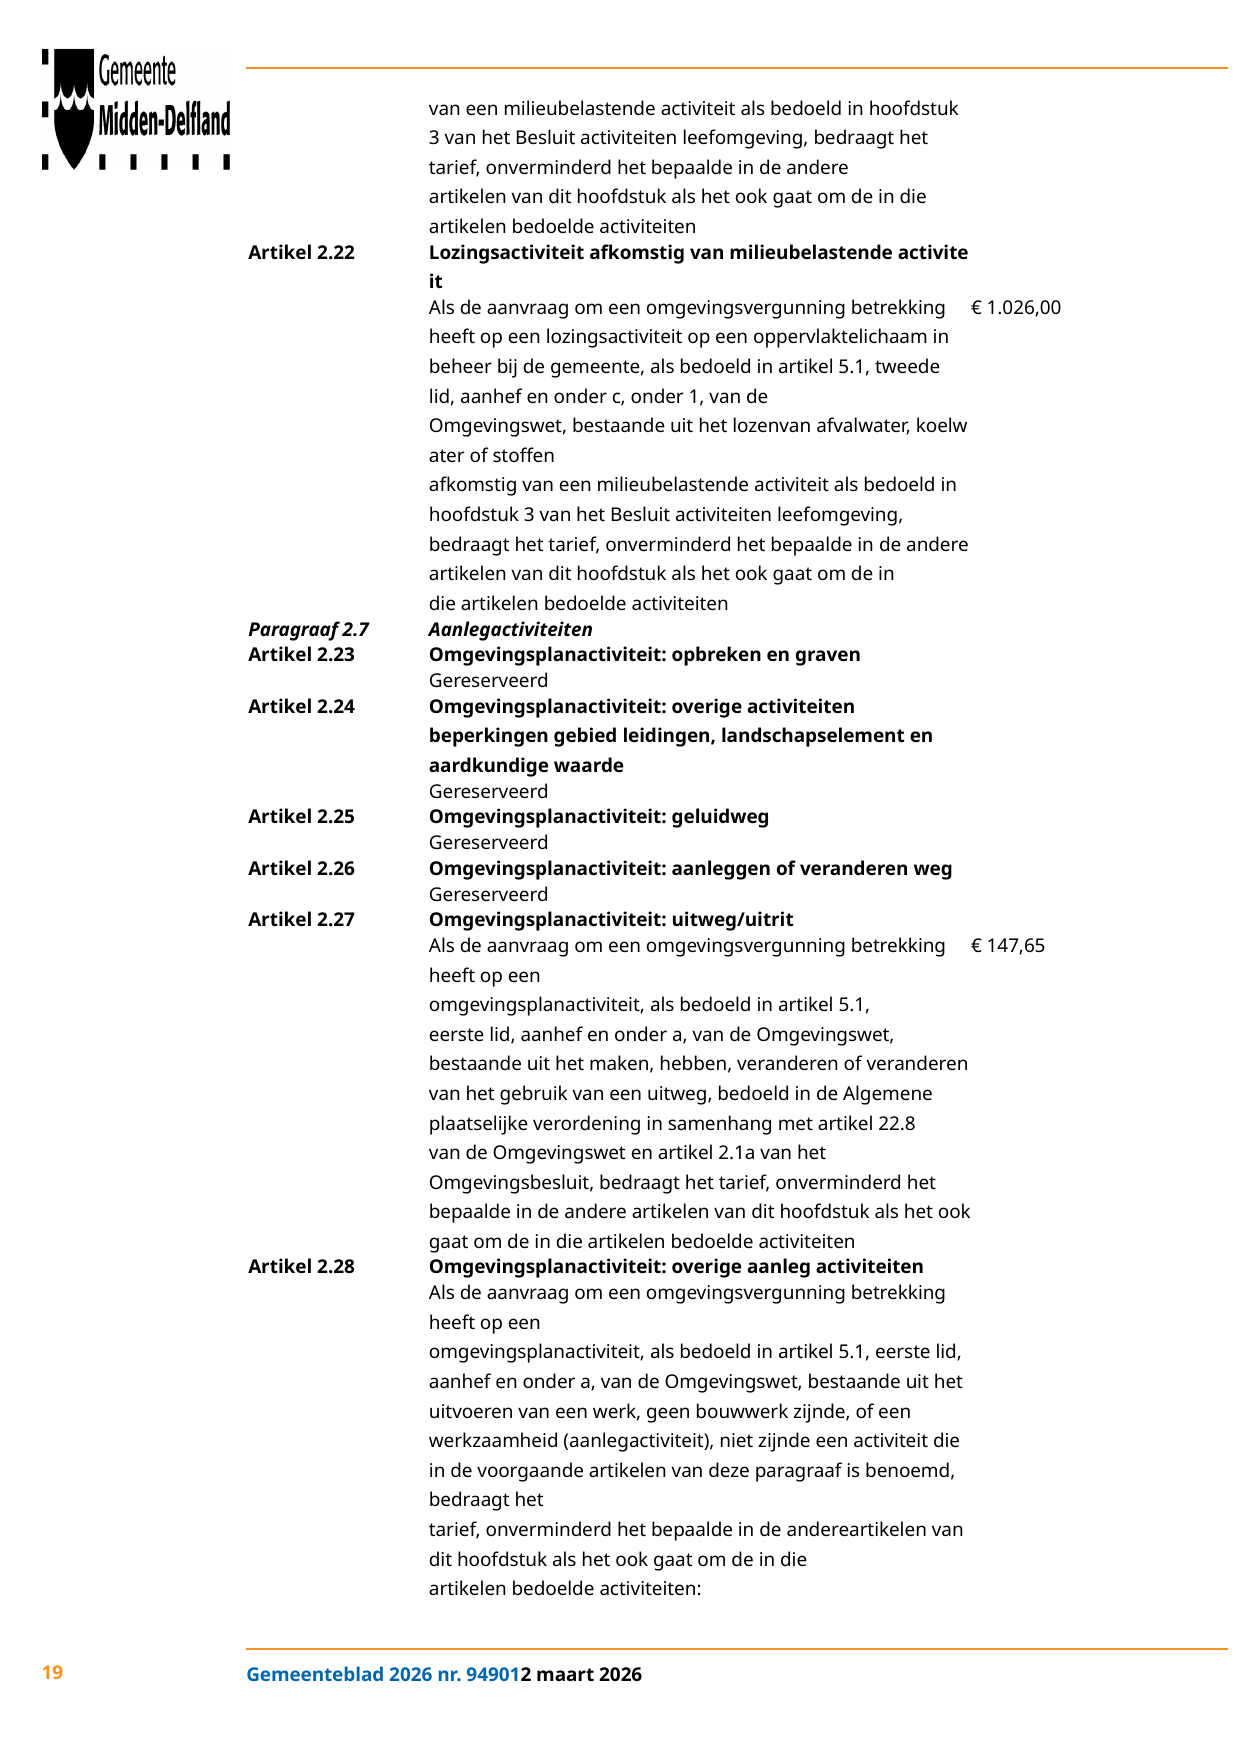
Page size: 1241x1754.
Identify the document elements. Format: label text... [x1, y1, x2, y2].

table_cell Artikel 2.22 [248, 239, 429, 294]
table_cell [971, 693, 1152, 778]
table_cell Lozingsactiviteit afkomstig van milieubelastende activiteit [429, 239, 971, 294]
table_cell Gereserveerd [429, 829, 971, 855]
table_cell [971, 804, 1152, 829]
table_cell [971, 239, 1152, 294]
table_cell [971, 1254, 1152, 1279]
table_cell Gereserveerd [429, 881, 971, 906]
table_cell Artikel 2.26 [248, 855, 429, 881]
table_cell [971, 778, 1152, 803]
table_cell [971, 95, 1152, 239]
table_cell [971, 881, 1152, 906]
table_cell Artikel 2.24 [248, 693, 429, 778]
table_cell [971, 906, 1152, 932]
table_cell Als de aanvraag om een omgevingsvergunning betrekking heeft op een omgevingsplanactiviteit, als bedoeld in artikel 5.1, eerste lid, aanhef en onder a, van de Omgevingswet, bestaande uit het maken, hebben, veranderen of veranderen van het gebruik van een uitweg, bedoeld in de Algemene plaatselijke verordening in samenhang met artikel 22.8 van de Omgevingswet en artikel 2.1a van het Omgevingsbesluit, bedraagt het tarief, onverminderd het bepaalde in de andere artikelen van dit hoofdstuk als het ook gaat om de in die artikelen bedoelde activiteiten [429, 932, 971, 1254]
table_cell Artikel 2.25 [248, 804, 429, 829]
table_cell Omgevingsplanactiviteit: opbreken en graven [429, 641, 971, 667]
table_cell van een milieubelastende activiteit als bedoeld in hoofdstuk 3 van het Besluit activiteiten leefomgeving, bedraagt het tarief, onverminderd het bepaalde in de andere artikelen van dit hoofdstuk als het ook gaat om de in die artikelen bedoelde activiteiten [429, 95, 971, 239]
table_cell Omgevingsplanactiviteit: geluidweg [429, 804, 971, 829]
table_cell Gereserveerd [429, 778, 971, 803]
table_cell Artikel 2.28 [248, 1254, 429, 1279]
table_cell [248, 881, 429, 906]
table_cell [971, 641, 1152, 667]
table_cell € 147,65 [971, 932, 1152, 1254]
table_cell [248, 829, 429, 855]
table_cell Omgevingsplanactiviteit: overige activiteiten beperkingen gebied leidingen, landschapselement en aardkundige waarde [429, 693, 971, 778]
table_cell Omgevingsplanactiviteit: uitweg/uitrit [429, 906, 971, 932]
table_cell € 1.026,00 [971, 294, 1152, 616]
table_cell Als de aanvraag om een omgevingsvergunning betrekking heeft op een omgevingsplanactiviteit, als bedoeld in artikel 5.1, eerste lid, aanhef en onder a, van de Omgevingswet, bestaande uit het uitvoeren van een werk, geen bouwwerk zijnde, of een werkzaamheid (aanlegactiviteit), niet zijnde een activiteit die in de voorgaande artikelen van deze paragraaf is benoemd, bedraagt het tarief, onverminderd het bepaalde in de andereartikelen van dit hoofdstuk als het ook gaat om de in die artikelen bedoelde activiteiten: [429, 1280, 971, 1601]
table_cell [248, 932, 429, 1254]
table_cell Als de aanvraag om een omgevingsvergunning betrekking heeft op een lozingsactiviteit op een oppervlaktelichaam in beheer bij de gemeente, als bedoeld in artikel 5.1, tweede lid, aanhef en onder c, onder 1, van de Omgevingswet, bestaande uit het lozenvan afvalwater, koelwater of stoffen afkomstig van een milieubelastende activiteit als bedoeld in hoofdstuk 3 van het Besluit activiteiten leefomgeving, bedraagt het tarief, onverminderd het bepaalde in de andere artikelen van dit hoofdstuk als het ook gaat om de in die artikelen bedoelde activiteiten [429, 294, 971, 616]
table_cell [971, 829, 1152, 855]
table_cell Omgevingsplanactiviteit: aanleggen of veranderen weg [429, 855, 971, 881]
table_cell Omgevingsplanactiviteit: overige aanleg activiteiten [429, 1254, 971, 1279]
table_cell Artikel 2.27 [248, 906, 429, 932]
table_cell [248, 294, 429, 616]
table_cell [248, 1280, 429, 1601]
table_cell Gereserveerd [429, 667, 971, 693]
picture [41, 47, 231, 172]
table_cell [971, 616, 1152, 641]
table_cell [248, 778, 429, 803]
table_cell Artikel 2.23 [248, 641, 429, 667]
table_cell [971, 667, 1152, 693]
table_cell [248, 667, 429, 693]
table_cell [971, 1280, 1152, 1601]
table_cell [971, 855, 1152, 881]
table_cell Paragraaf 2.7 [248, 616, 429, 641]
table_cell [248, 95, 429, 239]
table_cell Aanlegactiviteiten [429, 616, 971, 641]
